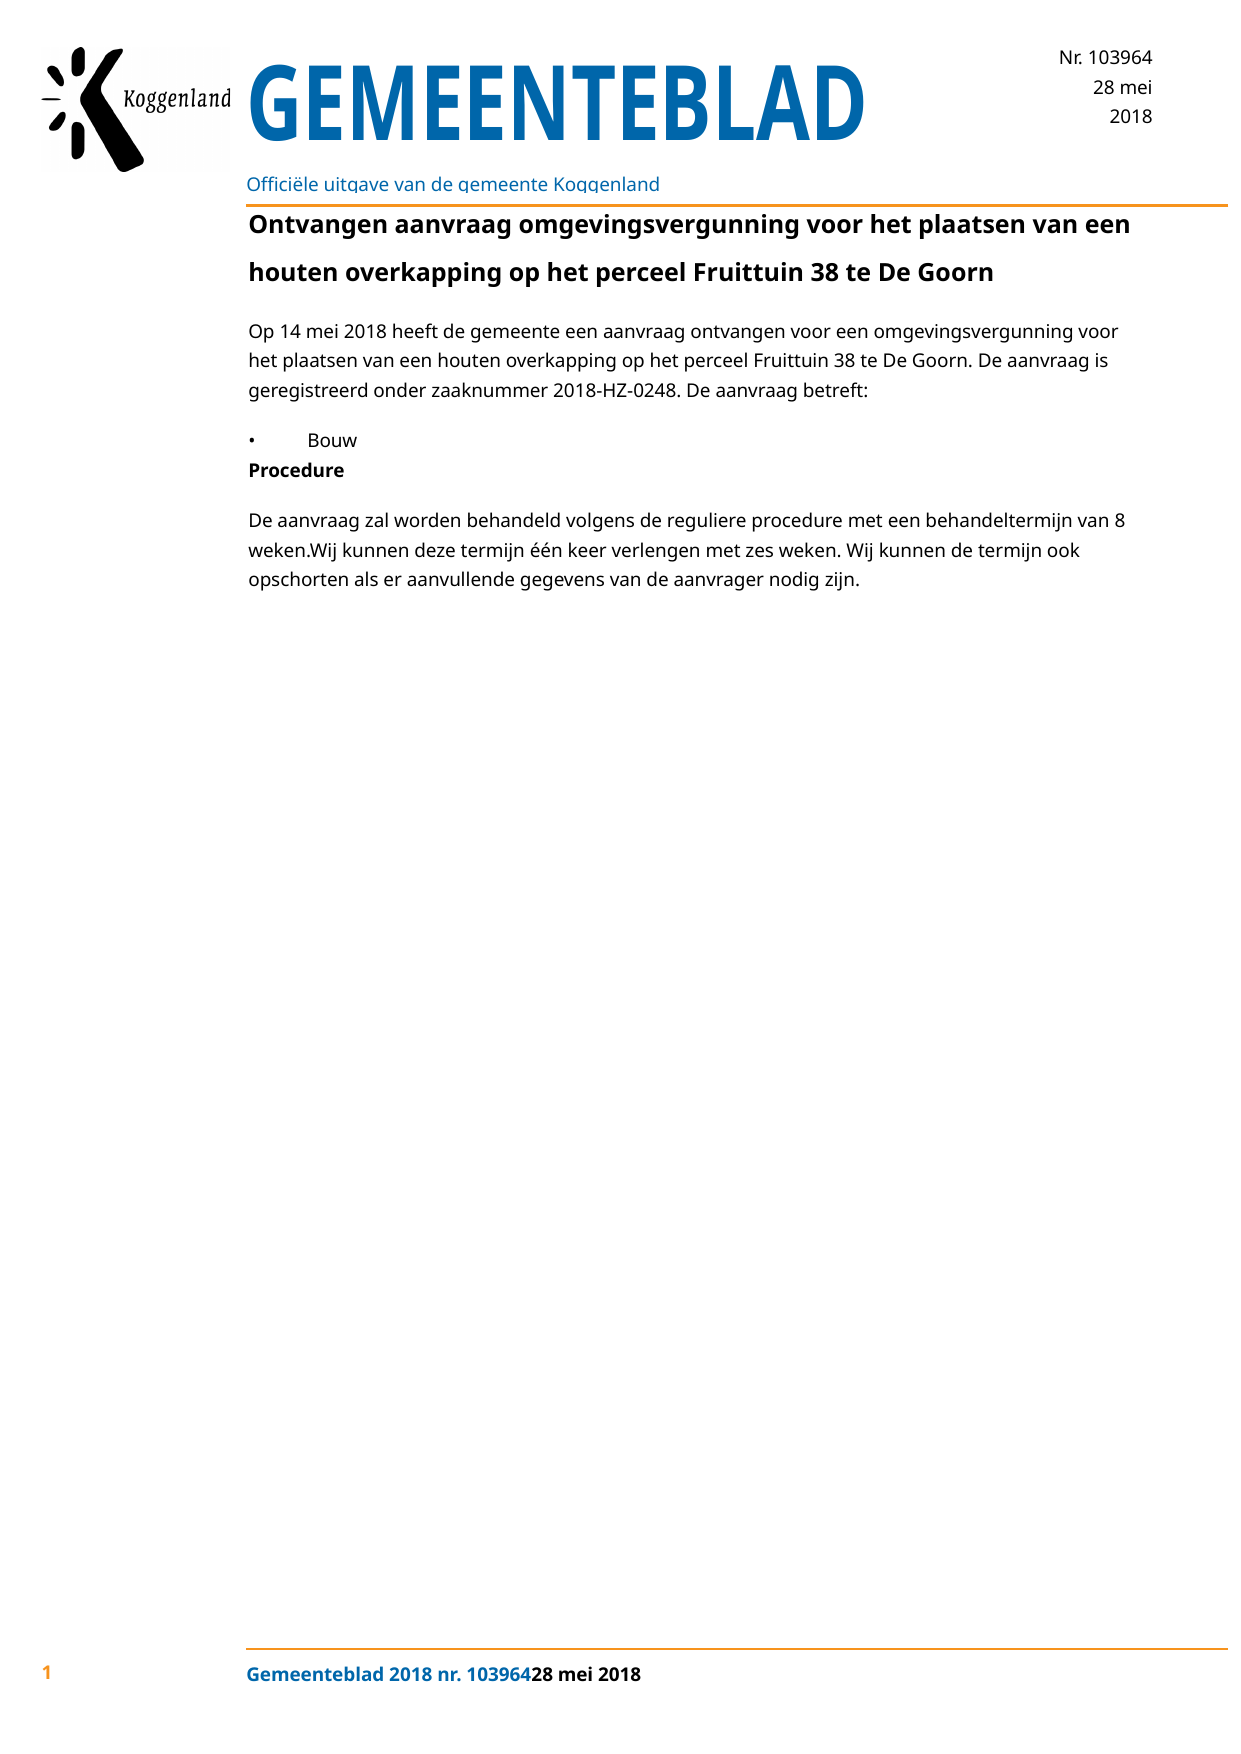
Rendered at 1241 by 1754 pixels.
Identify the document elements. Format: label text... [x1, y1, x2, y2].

text De aanvraag zal worden behandeld volgens de reguliere procedure met een behandeltermijn van 8 weken.Wij kunnen deze termijn één keer verlengen met zes weken. Wij kunnen de termijn ook opschorten als er aanvullende gegevens van de aanvrager nodig zijn. [248, 507, 1152, 592]
text Ontvangen aanvraag omgevingsvergunning voor het plaatsen van een houten overkapping op het perceel Fruittuin 38 te De Goorn [248, 207, 1152, 288]
picture [41, 47, 231, 172]
list Bouw [248, 427, 1152, 453]
text Procedure [248, 457, 1152, 483]
text Op 14 mei 2018 heeft de gemeente een aanvraag ontvangen voor een omgevingsvergunning voor het plaatsen van een houten overkapping op het perceel Fruittuin 38 te De Goorn. De aanvraag is geregistreerd onder zaaknummer 2018-HZ-0248. De aanvraag betreft: [248, 318, 1152, 403]
